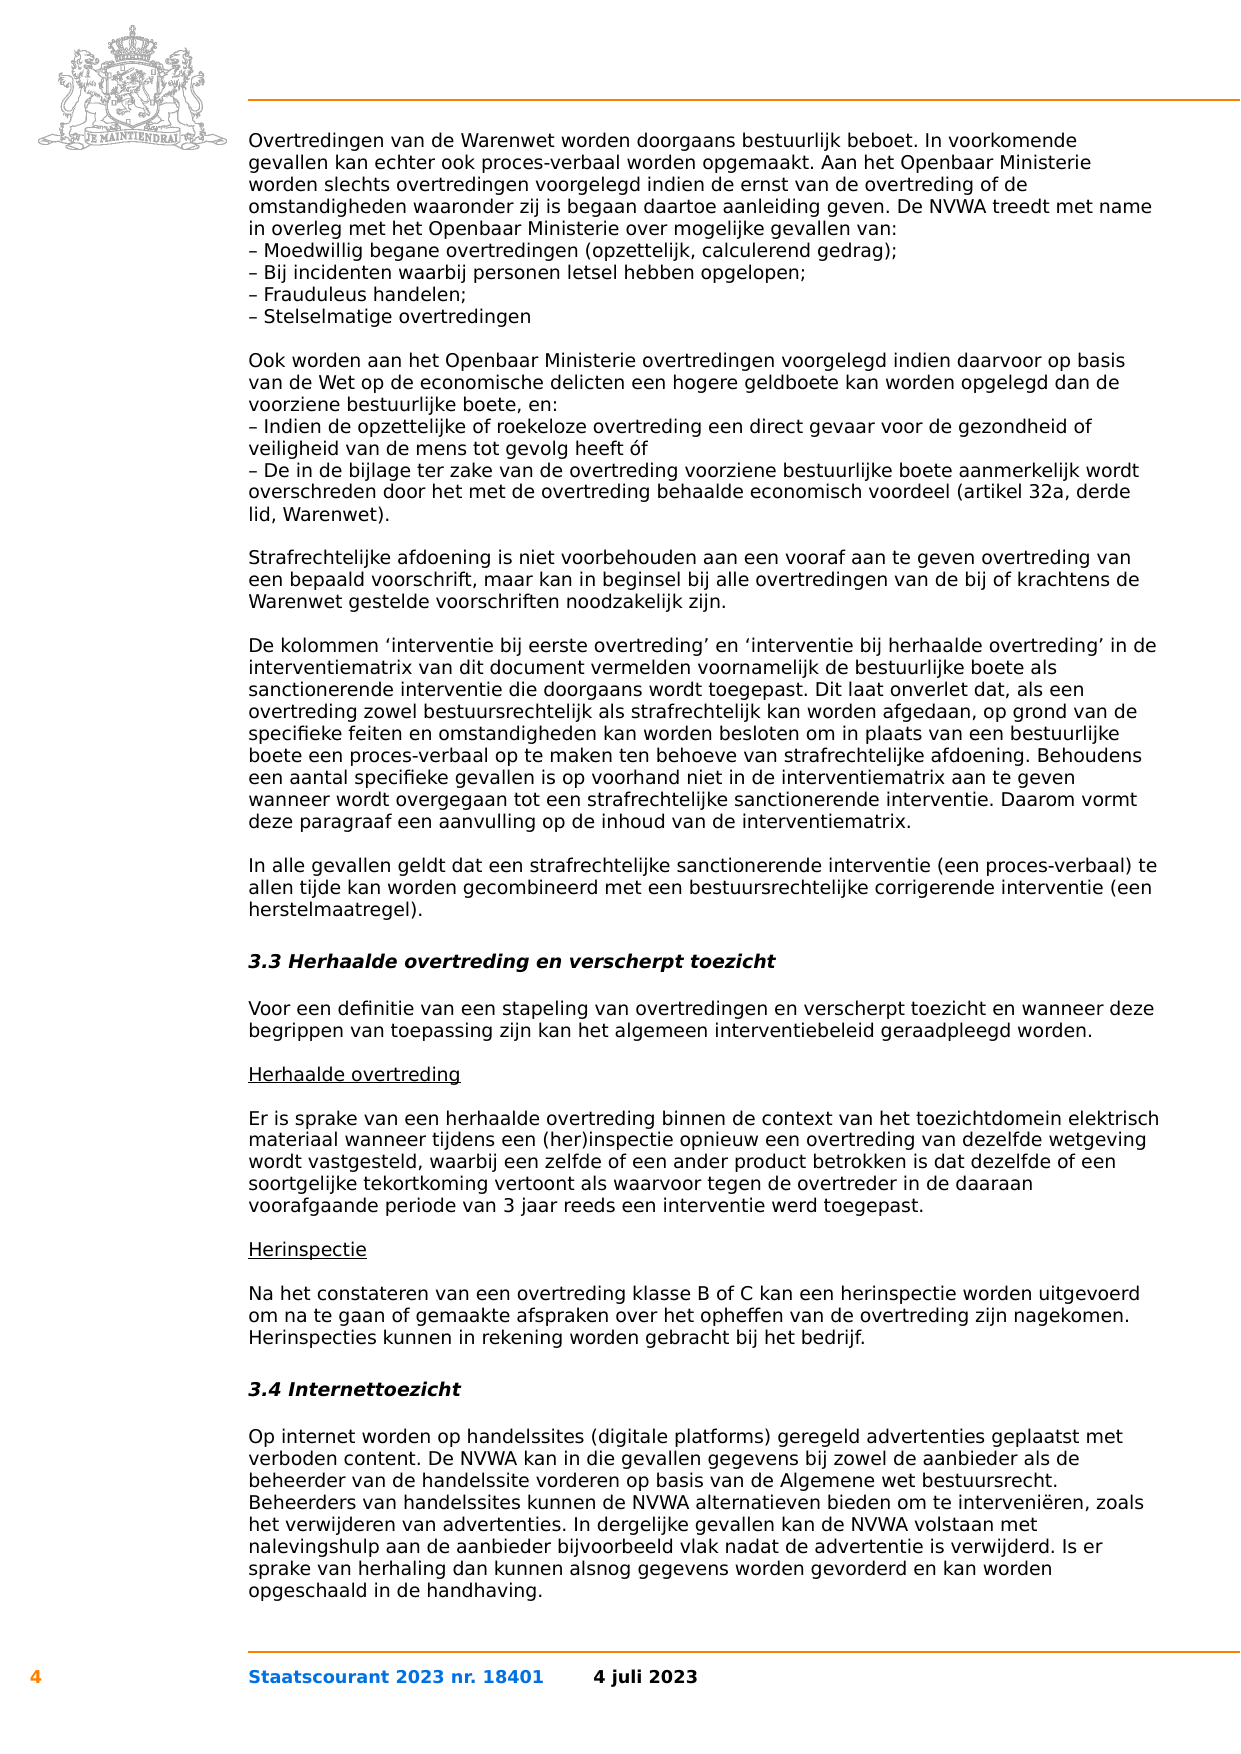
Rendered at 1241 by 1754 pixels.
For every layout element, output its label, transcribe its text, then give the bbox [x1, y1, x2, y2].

subtitle Herhaalde overtreding [248, 1063, 1163, 1086]
text – Moedwillig begane overtredingen (opzettelijk, calculerend gedrag); [248, 240, 1163, 262]
text Voor een definitie van een stapeling van overtredingen en verscherpt toezicht en wanneer deze begrippen van toepassing zijn kan het algemeen interventiebeleid geraadpleegd worden. [248, 998, 1163, 1042]
text Er is sprake van een herhaalde overtreding binnen de context van het toezichtdomein elektrisch materiaal wanneer tijdens een (her)inspectie opnieuw een overtreding van dezelfde wetgeving wordt vastgesteld, waarbij een zelfde of een ander product betrokken is dat dezelfde of een soortgelijke tekortkoming vertoont als waarvoor tegen de overtreder in de daaraan voorafgaande periode van 3 jaar reeds een interventie werd toegepast. [248, 1107, 1163, 1217]
text – Stelselmatige overtredingen [248, 306, 1163, 328]
subtitle 3.3 Herhaalde overtreding en verscherpt toezicht [248, 951, 1163, 973]
text – Indien de opzettelijke of roekeloze overtreding een direct gevaar voor de gezondheid of veiligheid van de mens tot gevolg heeft óf [248, 416, 1163, 459]
text In alle gevallen geldt dat een strafrechtelijke sanctionerende interventie (een proces-verbaal) te allen tijde kan worden gecombineerd met een bestuursrechtelijke corrigerende interventie (een herstelmaatregel). [248, 855, 1163, 921]
text – Frauduleus handelen; [248, 284, 1163, 306]
text Na het constateren van een overtreding klasse B of C kan een herinspectie worden uitgevoerd om na te gaan of gemaakte afspraken over het opheffen van de overtreding zijn nagekomen. Herinspecties kunnen in rekening worden gebracht bij het bedrijf. [248, 1283, 1163, 1349]
picture [38, 25, 227, 150]
text Overtredingen van de Warenwet worden doorgaans bestuurlijk beboet. In voorkomende gevallen kan echter ook proces-verbaal worden opgemaakt. Aan het Openbaar Ministerie worden slechts overtredingen voorgelegd indien de ernst van de overtreding of de omstandigheden waaronder zij is begaan daartoe aanleiding geven. De NVWA treedt met name in overleg met het Openbaar Ministerie over mogelijke gevallen van: [248, 130, 1163, 240]
subtitle 3.4 Internettoezicht [248, 1379, 1163, 1401]
text Op internet worden op handelssites (digitale platforms) geregeld advertenties geplaatst met verboden content. De NVWA kan in die gevallen gegevens bij zowel de aanbieder als de beheerder van de handelssite vorderen op basis van de Algemene wet bestuursrecht. Beheerders van handelssites kunnen de NVWA alternatieven bieden om te interveniëren, zoals het verwijderen van advertenties. In dergelijke gevallen kan de NVWA volstaan met nalevingshulp aan de aanbieder bijvoorbeeld vlak nadat de advertentie is verwijderd. Is er sprake van herhaling dan kunnen alsnog gegevens worden gevorderd en kan worden opgeschaald in de handhaving. [248, 1426, 1163, 1602]
text – De in de bijlage ter zake van de overtreding voorziene bestuurlijke boete aanmerkelijk wordt overschreden door het met de overtreding behaalde economisch voordeel (artikel 32a, derde lid, Warenwet). [248, 459, 1163, 525]
text Strafrechtelijke afdoening is niet voorbehouden aan een vooraf aan te geven overtreding van een bepaald voorschrift, maar kan in beginsel bij alle overtredingen van de bij of krachtens de Warenwet gestelde voorschriften noodzakelijk zijn. [248, 547, 1163, 613]
text Ook worden aan het Openbaar Ministerie overtredingen voorgelegd indien daarvoor op basis van de Wet op de economische delicten een hogere geldboete kan worden opgelegd dan de voorziene bestuurlijke boete, en: [248, 349, 1163, 416]
text – Bij incidenten waarbij personen letsel hebben opgelopen; [248, 262, 1163, 284]
subtitle Herinspectie [248, 1239, 1163, 1261]
text De kolommen ‘interventie bij eerste overtreding’ en ‘interventie bij herhaalde overtreding’ in de interventiematrix van dit document vermelden voornamelijk de bestuurlijke boete als sanctionerende interventie die doorgaans wordt toegepast. Dit laat onverlet dat, als een overtreding zowel bestuursrechtelijk als strafrechtelijk kan worden afgedaan, op grond van de specifieke feiten en omstandigheden kan worden besloten om in plaats van een bestuurlijke boete een proces-verbaal op te maken ten behoeve van strafrechtelijke afdoening. Behoudens een aantal specifieke gevallen is op voorhand niet in de interventiematrix aan te geven wanneer wordt overgegaan tot een strafrechtelijke sanctionerende interventie. Daarom vormt deze paragraaf een aanvulling op de inhoud van de interventiematrix. [248, 635, 1163, 833]
